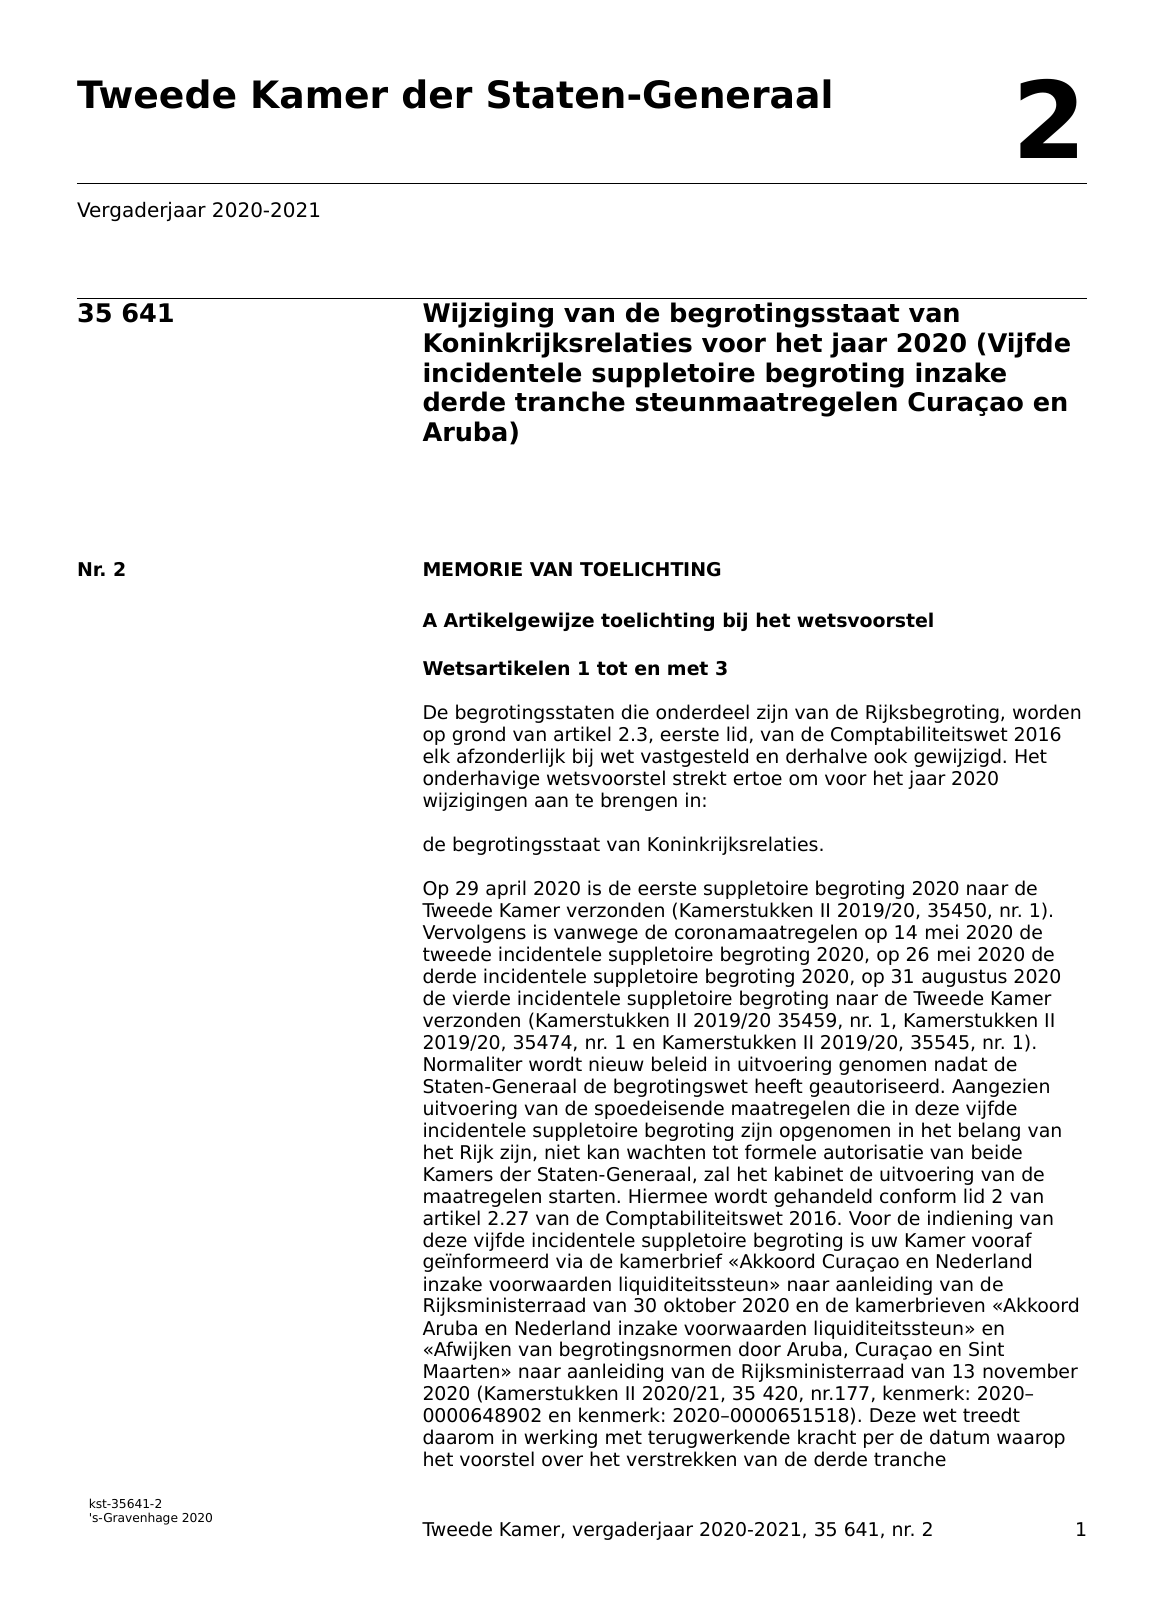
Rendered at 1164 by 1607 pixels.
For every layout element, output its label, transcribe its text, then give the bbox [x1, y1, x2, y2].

subtitle 35 641 Wijziging van de begrotingsstaat van Koninkrijksrelaties voor het jaar 2020 (Vijfde incidentele suppletoire begroting inzake derde tranche steunmaatregelen Curaçao en Aruba) [77, 299, 1087, 447]
text de begrotingsstaat van Koninkrijksrelaties. [422, 834, 1087, 856]
text 's-Gravenhage 2020 [88, 1511, 323, 1525]
table_header Tweede Kamer der Staten-Generaal [77, 59, 886, 183]
subtitle Nr. 2 MEMORIE VAN TOELICHTING [77, 558, 1087, 580]
subtitle A Artikelgewijze toelichting bij het wetsvoorstel [422, 610, 1087, 632]
text Op 29 april 2020 is de eerste suppletoire begroting 2020 naar de Tweede Kamer verzonden (Kamerstukken II 2019/20, 35450, nr. 1). Vervolgens is vanwege de coronamaatregelen op 14 mei 2020 de tweede incidentele suppletoire begroting 2020, op 26 mei 2020 de derde incidentele suppletoire begroting 2020, op 31 augustus 2020 de vierde incidentele suppletoire begroting naar de Tweede Kamer verzonden (Kamerstukken II 2019/20 35459, nr. 1, Kamerstukken II 2019/20, 35474, nr. 1 en Kamerstukken II 2019/20, 35545, nr. 1). [422, 878, 1087, 1054]
table_header 2 [886, 59, 1087, 183]
text kst-35641-2 [88, 1497, 323, 1511]
subtitle Wetsartikelen 1 tot en met 3 [422, 657, 1087, 679]
table_cell Vergaderjaar 2020-2021 [77, 184, 1087, 298]
text De begrotingsstaten die onderdeel zijn van de Rijksbegroting, worden op grond van artikel 2.3, eerste lid, van de Comptabiliteitswet 2016 elk afzonderlijk bij wet vastgesteld en derhalve ook gewijzigd. Het onderhavige wetsvoorstel strekt ertoe om voor het jaar 2020 wijzigingen aan te brengen in: [422, 702, 1087, 811]
text Normaliter wordt nieuw beleid in uitvoering genomen nadat de Staten-Generaal de begrotingswet heeft geautoriseerd. Aangezien uitvoering van de spoedeisende maatregelen die in deze vijfde incidentele suppletoire begroting zijn opgenomen in het belang van het Rijk zijn, niet kan wachten tot formele autorisatie van beide Kamers der Staten-Generaal, zal het kabinet de uitvoering van de maatregelen starten. Hiermee wordt gehandeld conform lid 2 van artikel 2.27 van de Comptabiliteitswet 2016. Voor de indiening van deze vijfde incidentele suppletoire begroting is uw Kamer vooraf geïnformeerd via de kamerbrief «Akkoord Curaçao en Nederland inzake voorwaarden liquiditeitssteun» naar aanleiding van de Rijksministerraad van 30 oktober 2020 en de kamerbrieven «Akkoord Aruba en Nederland inzake voorwaarden liquiditeitssteun» en «Afwijken van begrotingsnormen door Aruba, Curaçao en Sint Maarten» naar aanleiding van de Rijksministerraad van 13 november 2020 (Kamerstukken II 2020/21, 35 420, nr.177, kenmerk: 2020–0000648902 en kenmerk: 2020–0000651518). Deze wet treedt daarom in werking met terugwerkende kracht per de datum waarop het voorstel over het verstrekken van de derde tranche [422, 1054, 1087, 1471]
